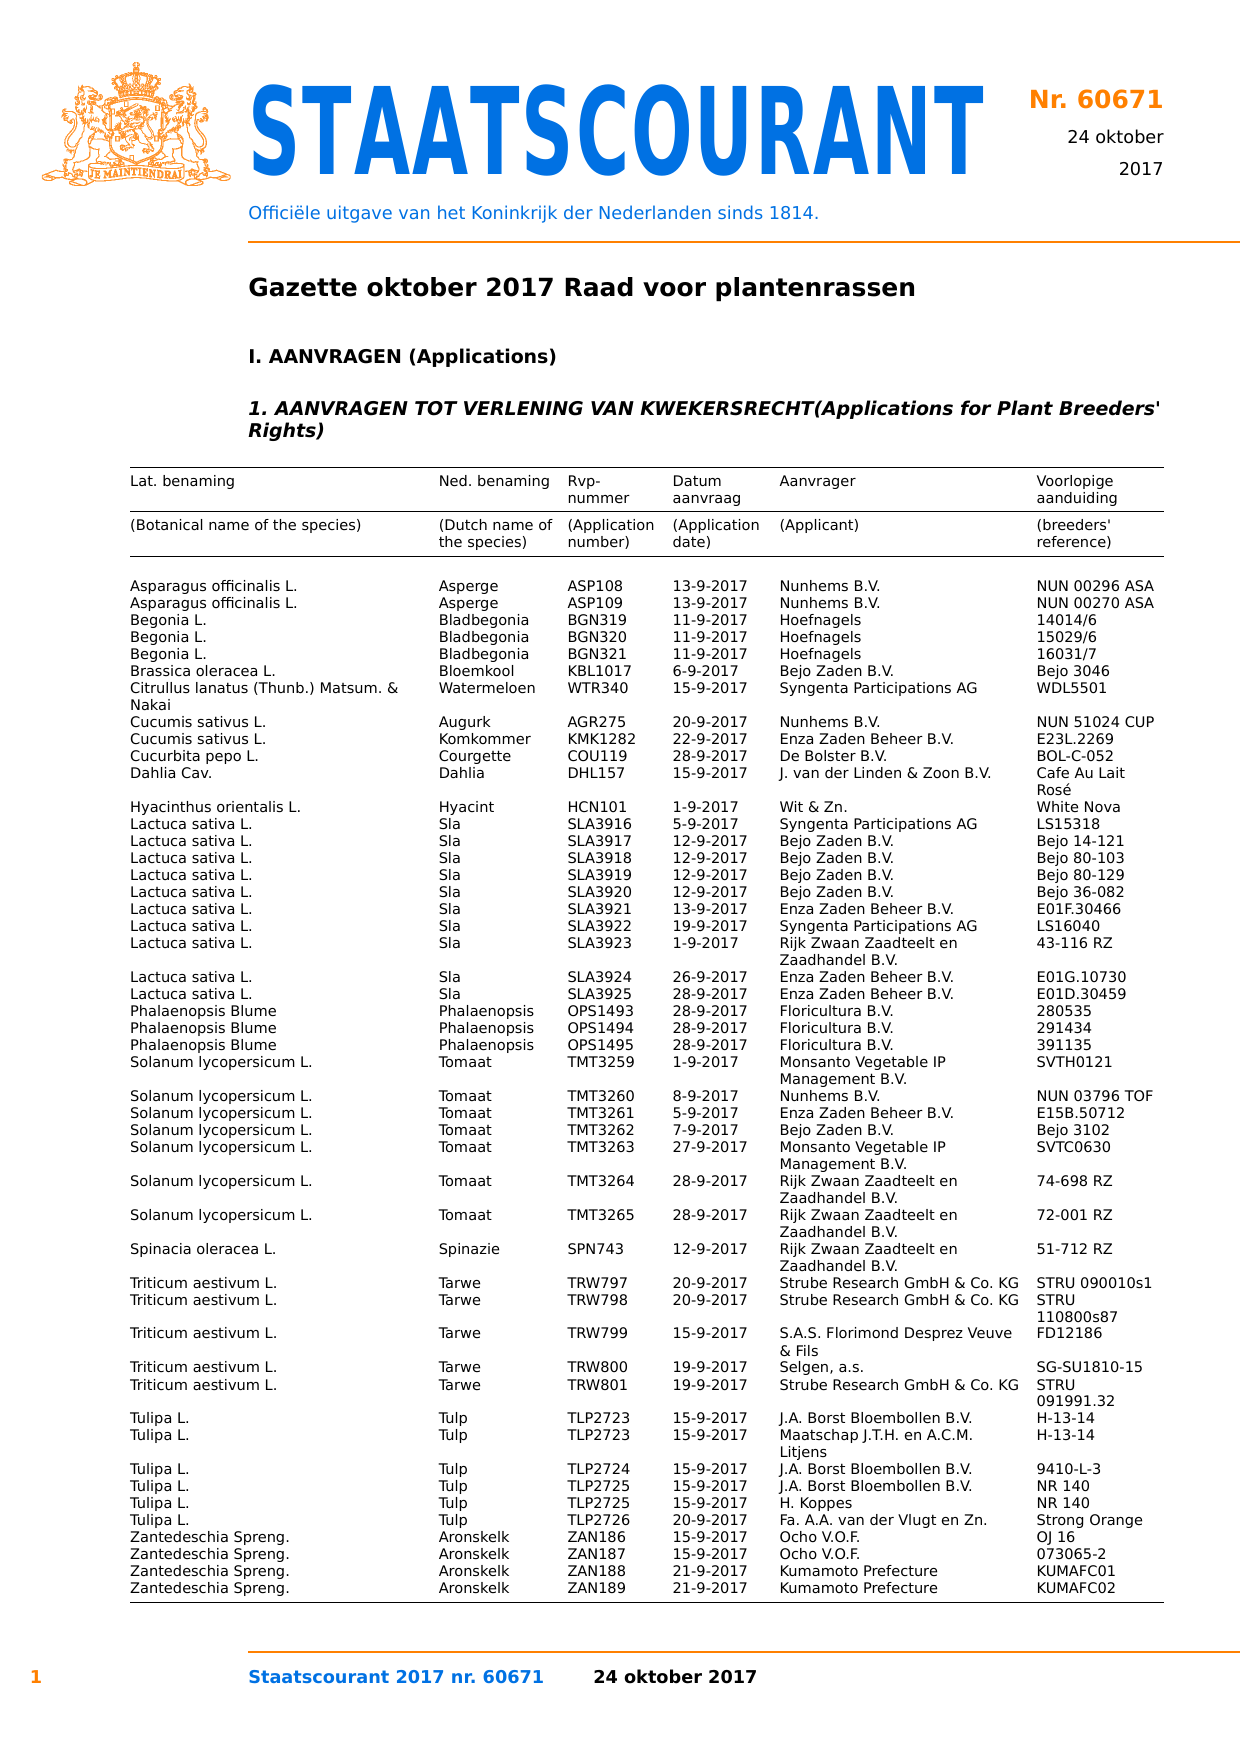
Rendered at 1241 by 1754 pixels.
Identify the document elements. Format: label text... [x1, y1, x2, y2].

table_cell 26-9-2017 [667, 969, 773, 986]
table_cell Syngenta Participations AG [774, 680, 1030, 714]
table_cell Bejo Zaden B.V. [774, 833, 1030, 850]
table_cell 28-9-2017 [667, 1207, 773, 1241]
table_cell 16031/7 [1030, 646, 1163, 663]
table_cell Begonia L. [130, 646, 432, 663]
table_cell NUN 03796 TOF [1030, 1088, 1163, 1105]
table_cell Tomaat [433, 1088, 561, 1105]
table_cell 11-9-2017 [667, 629, 773, 646]
table_cell TLP2725 [561, 1478, 667, 1495]
table_cell Bejo Zaden B.V. [774, 663, 1030, 680]
table_cell Tarwe [433, 1325, 561, 1359]
table_cell Rijk Zwaan Zaadteelt en Zaadhandel B.V. [774, 1173, 1030, 1207]
table_cell Strube Research GmbH & Co. KG [774, 1291, 1030, 1325]
table_cell SPN743 [561, 1241, 667, 1274]
table_cell Solanum lycopersicum L. [130, 1139, 432, 1173]
table_cell Tulipa L. [130, 1410, 432, 1427]
table_header Ned. benaming [433, 468, 561, 511]
table_cell J.A. Borst Bloembollen B.V. [774, 1461, 1030, 1478]
table_cell Hoefnagels [774, 612, 1030, 629]
table_cell WTR340 [561, 680, 667, 714]
table_cell H. Koppes [774, 1495, 1030, 1512]
table_cell Solanum lycopersicum L. [130, 1122, 432, 1139]
table_cell Sla [433, 833, 561, 850]
table_cell Tarwe [433, 1376, 561, 1410]
table_cell Lactuca sativa L. [130, 833, 432, 850]
table_cell Bladbegonia [433, 612, 561, 629]
table_cell 15-9-2017 [667, 765, 773, 799]
table_cell STRU 110800s87 [1030, 1291, 1163, 1325]
table_cell Tomaat [433, 1105, 561, 1122]
table_cell Enza Zaden Beheer B.V. [774, 986, 1030, 1003]
table_cell H-13-14 [1030, 1427, 1163, 1461]
table_cell SVTH0121 [1030, 1054, 1163, 1088]
table_cell TLP2724 [561, 1461, 667, 1478]
table_cell Enza Zaden Beheer B.V. [774, 901, 1030, 918]
table_cell Lactuca sativa L. [130, 969, 432, 986]
table_cell HCN101 [561, 799, 667, 816]
table_cell 20-9-2017 [667, 1512, 773, 1529]
table_cell Watermeloen [433, 680, 561, 714]
table_cell Tulp [433, 1495, 561, 1512]
table_cell Phalaenopsis [433, 1003, 561, 1020]
table_cell TRW799 [561, 1325, 667, 1359]
table_cell 20-9-2017 [667, 1275, 773, 1291]
table_cell Tomaat [433, 1173, 561, 1207]
table_cell Enza Zaden Beheer B.V. [774, 1105, 1030, 1122]
table_cell Lactuca sativa L. [130, 935, 432, 969]
table_header Voorlopige aanduiding [1030, 468, 1163, 511]
table_cell Tulipa L. [130, 1495, 432, 1512]
table_cell Kumamoto Prefecture [774, 1563, 1030, 1580]
table_cell WDL5501 [1030, 680, 1163, 714]
table_cell BGN320 [561, 629, 667, 646]
table_cell Lactuca sativa L. [130, 867, 432, 884]
table_cell 15-9-2017 [667, 1495, 773, 1512]
table_cell TLP2726 [561, 1512, 667, 1529]
table_cell 24 oktober [998, 121, 1240, 153]
table_cell ZAN189 [561, 1580, 667, 1602]
table_cell Aronskelk [433, 1529, 561, 1546]
table_cell Zantedeschia Spreng. [130, 1563, 432, 1580]
table_cell Phalaenopsis Blume [130, 1020, 432, 1037]
table_cell 15-9-2017 [667, 1325, 773, 1359]
table_cell SLA3925 [561, 986, 667, 1003]
table_cell Sla [433, 816, 561, 833]
table_cell Tulipa L. [130, 1427, 432, 1461]
table_cell Bejo Zaden B.V. [774, 867, 1030, 884]
table_cell E23L.2269 [1030, 731, 1163, 748]
table_cell Sla [433, 867, 561, 884]
table_cell Sla [433, 969, 561, 986]
table_cell 15-9-2017 [667, 1529, 773, 1546]
table_cell 1-9-2017 [667, 935, 773, 969]
table_cell Tomaat [433, 1207, 561, 1241]
table_cell Bejo 3046 [1030, 663, 1163, 680]
table_cell Bejo 14-121 [1030, 833, 1163, 850]
table_cell Augurk [433, 714, 561, 731]
table_cell 15-9-2017 [667, 680, 773, 714]
table_cell Zantedeschia Spreng. [130, 1529, 432, 1546]
table_cell NR 140 [1030, 1478, 1163, 1495]
table_cell Solanum lycopersicum L. [130, 1207, 432, 1241]
table_cell COU119 [561, 748, 667, 765]
table_cell Tarwe [433, 1275, 561, 1291]
table_cell 5-9-2017 [667, 1105, 773, 1122]
table_cell Asparagus officinalis L. [130, 595, 432, 612]
table_cell Komkommer [433, 731, 561, 748]
table_cell 291434 [1030, 1020, 1163, 1037]
table_cell STRU 091991.32 [1030, 1376, 1163, 1410]
table_cell 11-9-2017 [667, 612, 773, 629]
table_cell Hyacint [433, 799, 561, 816]
subtitle I. AANVRAGEN (Applications) [248, 346, 1163, 368]
table_cell Tulp [433, 1410, 561, 1427]
table_cell Rijk Zwaan Zaadteelt en Zaadhandel B.V. [774, 1241, 1030, 1274]
table_cell H-13-14 [1030, 1410, 1163, 1427]
table_cell 51-712 RZ [1030, 1241, 1163, 1274]
table_cell Tarwe [433, 1291, 561, 1325]
table_cell TRW800 [561, 1359, 667, 1376]
table_cell SLA3919 [561, 867, 667, 884]
table_cell 19-9-2017 [667, 1376, 773, 1410]
table_cell (Application date) [667, 512, 773, 556]
table_cell NUN 00270 ASA [1030, 595, 1163, 612]
table_cell TRW801 [561, 1376, 667, 1410]
table_cell Bejo Zaden B.V. [774, 884, 1030, 901]
table_cell SLA3918 [561, 850, 667, 867]
table_cell 280535 [1030, 1003, 1163, 1020]
table_cell SLA3922 [561, 918, 667, 935]
table_cell S.A.S. Florimond Desprez Veuve & Fils [774, 1325, 1030, 1359]
table_cell E15B.50712 [1030, 1105, 1163, 1122]
table_cell 6-9-2017 [667, 663, 773, 680]
table_cell 27-9-2017 [667, 1139, 773, 1173]
table_cell 073065-2 [1030, 1546, 1163, 1563]
table_cell E01F.30466 [1030, 901, 1163, 918]
table_cell Tulipa L. [130, 1461, 432, 1478]
table_cell LS16040 [1030, 918, 1163, 935]
table_header Nr. 60671 [998, 62, 1240, 121]
table_cell Tulp [433, 1512, 561, 1529]
table_cell [433, 557, 561, 578]
table_cell Tomaat [433, 1139, 561, 1173]
table_cell 74-698 RZ [1030, 1173, 1163, 1207]
table_cell 12-9-2017 [667, 884, 773, 901]
table_cell Floricultura B.V. [774, 1037, 1030, 1054]
table_cell Nunhems B.V. [774, 578, 1030, 595]
table_cell [667, 557, 773, 578]
table_cell 15-9-2017 [667, 1461, 773, 1478]
table_cell (breeders' reference) [1030, 512, 1163, 556]
table_cell Zantedeschia Spreng. [130, 1580, 432, 1602]
table_cell Cucurbita pepo L. [130, 748, 432, 765]
table_cell J. van der Linden & Zoon B.V. [774, 765, 1030, 799]
table_cell BGN319 [561, 612, 667, 629]
table_cell TMT3262 [561, 1122, 667, 1139]
table_cell Citrullus lanatus (Thunb.) Matsum. & Nakai [130, 680, 432, 714]
table_cell Zantedeschia Spreng. [130, 1546, 432, 1563]
table_cell 19-9-2017 [667, 918, 773, 935]
table_cell OPS1495 [561, 1037, 667, 1054]
table_cell 15-9-2017 [667, 1410, 773, 1427]
table_cell De Bolster B.V. [774, 748, 1030, 765]
table_cell Maatschap J.T.H. en A.C.M. Litjens [774, 1427, 1030, 1461]
table_cell Triticum aestivum L. [130, 1291, 432, 1325]
table_cell TMT3261 [561, 1105, 667, 1122]
table_cell Bladbegonia [433, 646, 561, 663]
table_cell Rijk Zwaan Zaadteelt en Zaadhandel B.V. [774, 1207, 1030, 1241]
table_cell Strong Orange [1030, 1512, 1163, 1529]
table_cell TLP2723 [561, 1427, 667, 1461]
table_cell TMT3265 [561, 1207, 667, 1241]
table_cell TLP2725 [561, 1495, 667, 1512]
table_cell Fa. A.A. van der Vlugt en Zn. [774, 1512, 1030, 1529]
table_cell Triticum aestivum L. [130, 1275, 432, 1291]
table_cell Ocho V.O.F. [774, 1546, 1030, 1563]
table_cell Triticum aestivum L. [130, 1325, 432, 1359]
table_cell 9410-L-3 [1030, 1461, 1163, 1478]
table_cell Hoefnagels [774, 629, 1030, 646]
table_cell 1-9-2017 [667, 1054, 773, 1088]
table_cell 21-9-2017 [667, 1580, 773, 1602]
table_cell Asperge [433, 595, 561, 612]
table_cell Begonia L. [130, 612, 432, 629]
table_header [25, 62, 248, 241]
table_cell [1030, 557, 1163, 578]
table_cell ZAN188 [561, 1563, 667, 1580]
table_cell Nunhems B.V. [774, 1088, 1030, 1105]
table_cell SG-SU1810-15 [1030, 1359, 1163, 1376]
table_cell TMT3264 [561, 1173, 667, 1207]
table_cell Tulp [433, 1427, 561, 1461]
table_cell 15-9-2017 [667, 1427, 773, 1461]
table_cell Phalaenopsis [433, 1020, 561, 1037]
table_cell 19-9-2017 [667, 1359, 773, 1376]
table_cell 22-9-2017 [667, 731, 773, 748]
table_cell Tulipa L. [130, 1512, 432, 1529]
table_cell STRU 090010s1 [1030, 1275, 1163, 1291]
table_cell 28-9-2017 [667, 986, 773, 1003]
table_cell ASP108 [561, 578, 667, 595]
table_cell Officiële uitgave van het Koninkrijk der Nederlanden sinds 1814. [248, 203, 1240, 241]
table_cell ZAN186 [561, 1529, 667, 1546]
table_cell 28-9-2017 [667, 1003, 773, 1020]
table_cell Phalaenopsis Blume [130, 1037, 432, 1054]
table_cell Tulp [433, 1478, 561, 1495]
table_cell OJ 16 [1030, 1529, 1163, 1546]
table_cell TLP2723 [561, 1410, 667, 1427]
table_cell White Nova [1030, 799, 1163, 816]
table_cell 7-9-2017 [667, 1122, 773, 1139]
subtitle Gazette oktober 2017 Raad voor plantenrassen [248, 273, 1163, 302]
table_cell Monsanto Vegetable IP Management B.V. [774, 1139, 1030, 1173]
table_cell 14014/6 [1030, 612, 1163, 629]
table_cell J.A. Borst Bloembollen B.V. [774, 1410, 1030, 1427]
table_cell Monsanto Vegetable IP Management B.V. [774, 1054, 1030, 1088]
table_cell SLA3916 [561, 816, 667, 833]
table_cell 12-9-2017 [667, 1241, 773, 1274]
table_cell OPS1493 [561, 1003, 667, 1020]
table_cell Bejo Zaden B.V. [774, 850, 1030, 867]
table_cell Enza Zaden Beheer B.V. [774, 969, 1030, 986]
table_cell ASP109 [561, 595, 667, 612]
table_cell NUN 00296 ASA [1030, 578, 1163, 595]
table_cell SLA3923 [561, 935, 667, 969]
table_cell 43-116 RZ [1030, 935, 1163, 969]
table_cell Bejo Zaden B.V. [774, 1122, 1030, 1139]
table_cell NUN 51024 CUP [1030, 714, 1163, 731]
table_cell [561, 557, 667, 578]
table_cell Lactuca sativa L. [130, 884, 432, 901]
table_cell TRW798 [561, 1291, 667, 1325]
table_cell Bladbegonia [433, 629, 561, 646]
table_cell Asperge [433, 578, 561, 595]
table_cell Bejo 36-082 [1030, 884, 1163, 901]
table_cell FD12186 [1030, 1325, 1163, 1359]
table_header Datum aanvraag [667, 468, 773, 511]
table_cell BOL-C-052 [1030, 748, 1163, 765]
table_cell Sla [433, 986, 561, 1003]
table_cell Tomaat [433, 1122, 561, 1139]
table_cell (Application number) [561, 512, 667, 556]
table_cell Aronskelk [433, 1580, 561, 1602]
table_cell Solanum lycopersicum L. [130, 1105, 432, 1122]
table_cell Cafe Au Lait Rosé [1030, 765, 1163, 799]
table_cell SLA3924 [561, 969, 667, 986]
table_cell Dahlia [433, 765, 561, 799]
table_cell 12-9-2017 [667, 850, 773, 867]
table_cell KUMAFC02 [1030, 1580, 1163, 1602]
table_cell SLA3921 [561, 901, 667, 918]
table_cell Asparagus officinalis L. [130, 578, 432, 595]
table_cell Cucumis sativus L. [130, 714, 432, 731]
table_cell 13-9-2017 [667, 595, 773, 612]
table_cell (Dutch name of the species) [433, 512, 561, 556]
table_cell 28-9-2017 [667, 1173, 773, 1207]
table_cell TRW797 [561, 1275, 667, 1291]
table_cell 12-9-2017 [667, 833, 773, 850]
table_cell [774, 557, 1030, 578]
table_cell 12-9-2017 [667, 867, 773, 884]
table_cell 20-9-2017 [667, 1291, 773, 1325]
table_cell Selgen, a.s. [774, 1359, 1030, 1376]
table_cell Kumamoto Prefecture [774, 1580, 1030, 1602]
table_cell 20-9-2017 [667, 714, 773, 731]
table_cell Solanum lycopersicum L. [130, 1088, 432, 1105]
table_cell (Applicant) [774, 512, 1030, 556]
table_cell Triticum aestivum L. [130, 1359, 432, 1376]
table_cell Sla [433, 935, 561, 969]
table_cell 11-9-2017 [667, 646, 773, 663]
table_cell Floricultura B.V. [774, 1003, 1030, 1020]
subtitle 1. AANVRAGEN TOT VERLENING VAN KWEKERSRECHT(Applications for Plant Breeders' Rights) [248, 398, 1163, 442]
table_cell Lactuca sativa L. [130, 850, 432, 867]
table_cell E01D.30459 [1030, 986, 1163, 1003]
table_cell Courgette [433, 748, 561, 765]
table_cell Lactuca sativa L. [130, 918, 432, 935]
table_cell Hoefnagels [774, 646, 1030, 663]
table_cell TMT3260 [561, 1088, 667, 1105]
table_cell Phalaenopsis [433, 1037, 561, 1054]
table_cell Solanum lycopersicum L. [130, 1054, 432, 1088]
table_cell 15029/6 [1030, 629, 1163, 646]
table_cell KMK1282 [561, 731, 667, 748]
table_cell TMT3259 [561, 1054, 667, 1088]
table_cell KUMAFC01 [1030, 1563, 1163, 1580]
table_cell Ocho V.O.F. [774, 1529, 1030, 1546]
table_cell Floricultura B.V. [774, 1020, 1030, 1037]
table_header STAATSCOURANT [248, 62, 998, 203]
table_cell Aronskelk [433, 1546, 561, 1563]
table_cell Syngenta Participations AG [774, 918, 1030, 935]
table_cell Tulipa L. [130, 1478, 432, 1495]
table_cell Nunhems B.V. [774, 714, 1030, 731]
table_cell Tomaat [433, 1054, 561, 1088]
table_cell 72-001 RZ [1030, 1207, 1163, 1241]
table_cell Sla [433, 901, 561, 918]
table_cell Wit & Zn. [774, 799, 1030, 816]
table_cell Solanum lycopersicum L. [130, 1173, 432, 1207]
table_cell Rijk Zwaan Zaadteelt en Zaadhandel B.V. [774, 935, 1030, 969]
table_cell 15-9-2017 [667, 1478, 773, 1495]
table_cell Bejo 80-129 [1030, 867, 1163, 884]
table_cell Syngenta Participations AG [774, 816, 1030, 833]
table_cell Bejo 80-103 [1030, 850, 1163, 867]
table_cell 28-9-2017 [667, 1020, 773, 1037]
table_cell NR 140 [1030, 1495, 1163, 1512]
table_cell Bejo 3102 [1030, 1122, 1163, 1139]
table_cell Bloemkool [433, 663, 561, 680]
table_cell Strube Research GmbH & Co. KG [774, 1376, 1030, 1410]
table_cell Lactuca sativa L. [130, 901, 432, 918]
table_cell Spinazie [433, 1241, 561, 1274]
table_cell Strube Research GmbH & Co. KG [774, 1275, 1030, 1291]
table_cell Spinacia oleracea L. [130, 1241, 432, 1274]
table_cell Phalaenopsis Blume [130, 1003, 432, 1020]
table_cell Sla [433, 918, 561, 935]
table_header Aanvrager [774, 468, 1030, 511]
table_cell BGN321 [561, 646, 667, 663]
table_cell Lactuca sativa L. [130, 986, 432, 1003]
table_cell TMT3263 [561, 1139, 667, 1173]
table_cell DHL157 [561, 765, 667, 799]
table_cell 391135 [1030, 1037, 1163, 1054]
table_cell Triticum aestivum L. [130, 1376, 432, 1410]
table_cell Sla [433, 884, 561, 901]
table_header Lat. benaming [130, 468, 432, 511]
table_cell LS15318 [1030, 816, 1163, 833]
picture [41, 62, 231, 186]
table_cell Hyacinthus orientalis L. [130, 799, 432, 816]
table_cell 8-9-2017 [667, 1088, 773, 1105]
table_cell Lactuca sativa L. [130, 816, 432, 833]
table_cell E01G.10730 [1030, 969, 1163, 986]
table_cell 15-9-2017 [667, 1546, 773, 1563]
table_cell Tarwe [433, 1359, 561, 1376]
table_cell Aronskelk [433, 1563, 561, 1580]
table_cell SLA3917 [561, 833, 667, 850]
table_cell AGR275 [561, 714, 667, 731]
table_cell KBL1017 [561, 663, 667, 680]
table_cell OPS1494 [561, 1020, 667, 1037]
table_cell 2017 [998, 153, 1240, 203]
table_cell SLA3920 [561, 884, 667, 901]
table_cell SVTC0630 [1030, 1139, 1163, 1173]
table_header Rvp-nummer [561, 468, 667, 511]
table_cell [130, 557, 432, 578]
table_cell 13-9-2017 [667, 578, 773, 595]
table_cell 13-9-2017 [667, 901, 773, 918]
table_cell 28-9-2017 [667, 1037, 773, 1054]
table_cell 1-9-2017 [667, 799, 773, 816]
table_cell Nunhems B.V. [774, 595, 1030, 612]
table_cell 21-9-2017 [667, 1563, 773, 1580]
table_cell Begonia L. [130, 629, 432, 646]
table_cell (Botanical name of the species) [130, 512, 432, 556]
table_cell Tulp [433, 1461, 561, 1478]
table_cell 5-9-2017 [667, 816, 773, 833]
table_cell Enza Zaden Beheer B.V. [774, 731, 1030, 748]
table_cell Cucumis sativus L. [130, 731, 432, 748]
table_cell ZAN187 [561, 1546, 667, 1563]
table_cell 28-9-2017 [667, 748, 773, 765]
table_cell J.A. Borst Bloembollen B.V. [774, 1478, 1030, 1495]
table_cell Dahlia Cav. [130, 765, 432, 799]
table_cell Sla [433, 850, 561, 867]
table_cell Brassica oleracea L. [130, 663, 432, 680]
